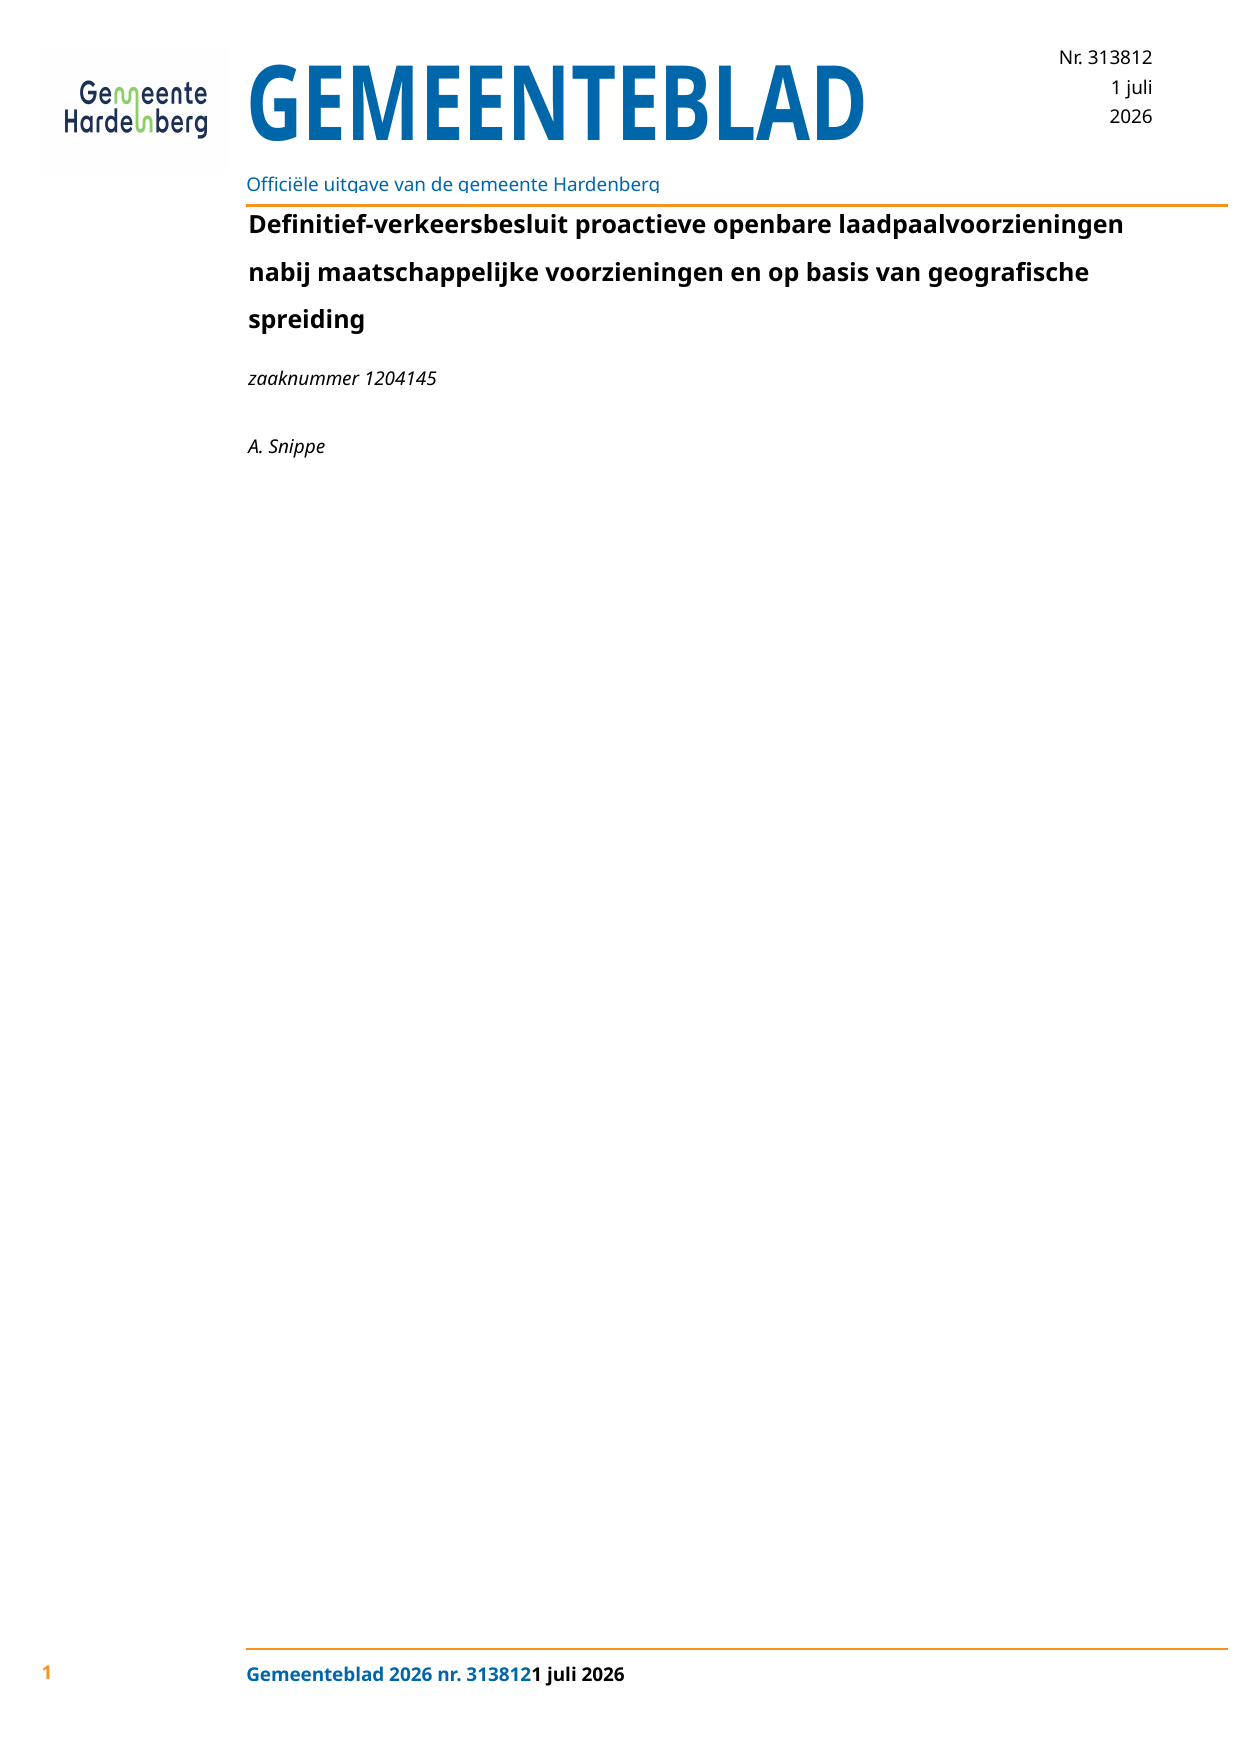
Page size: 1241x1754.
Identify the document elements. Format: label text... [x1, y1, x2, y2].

text Definitief-verkeersbesluit proactieve openbare laadpaalvoorzieningen nabij maatschappelijke voorzieningen en op basis van geografische spreiding [248, 207, 1152, 336]
text A. Snippe [248, 433, 1152, 459]
picture [41, 47, 231, 172]
text zaaknummer 1204145 [248, 366, 1152, 391]
